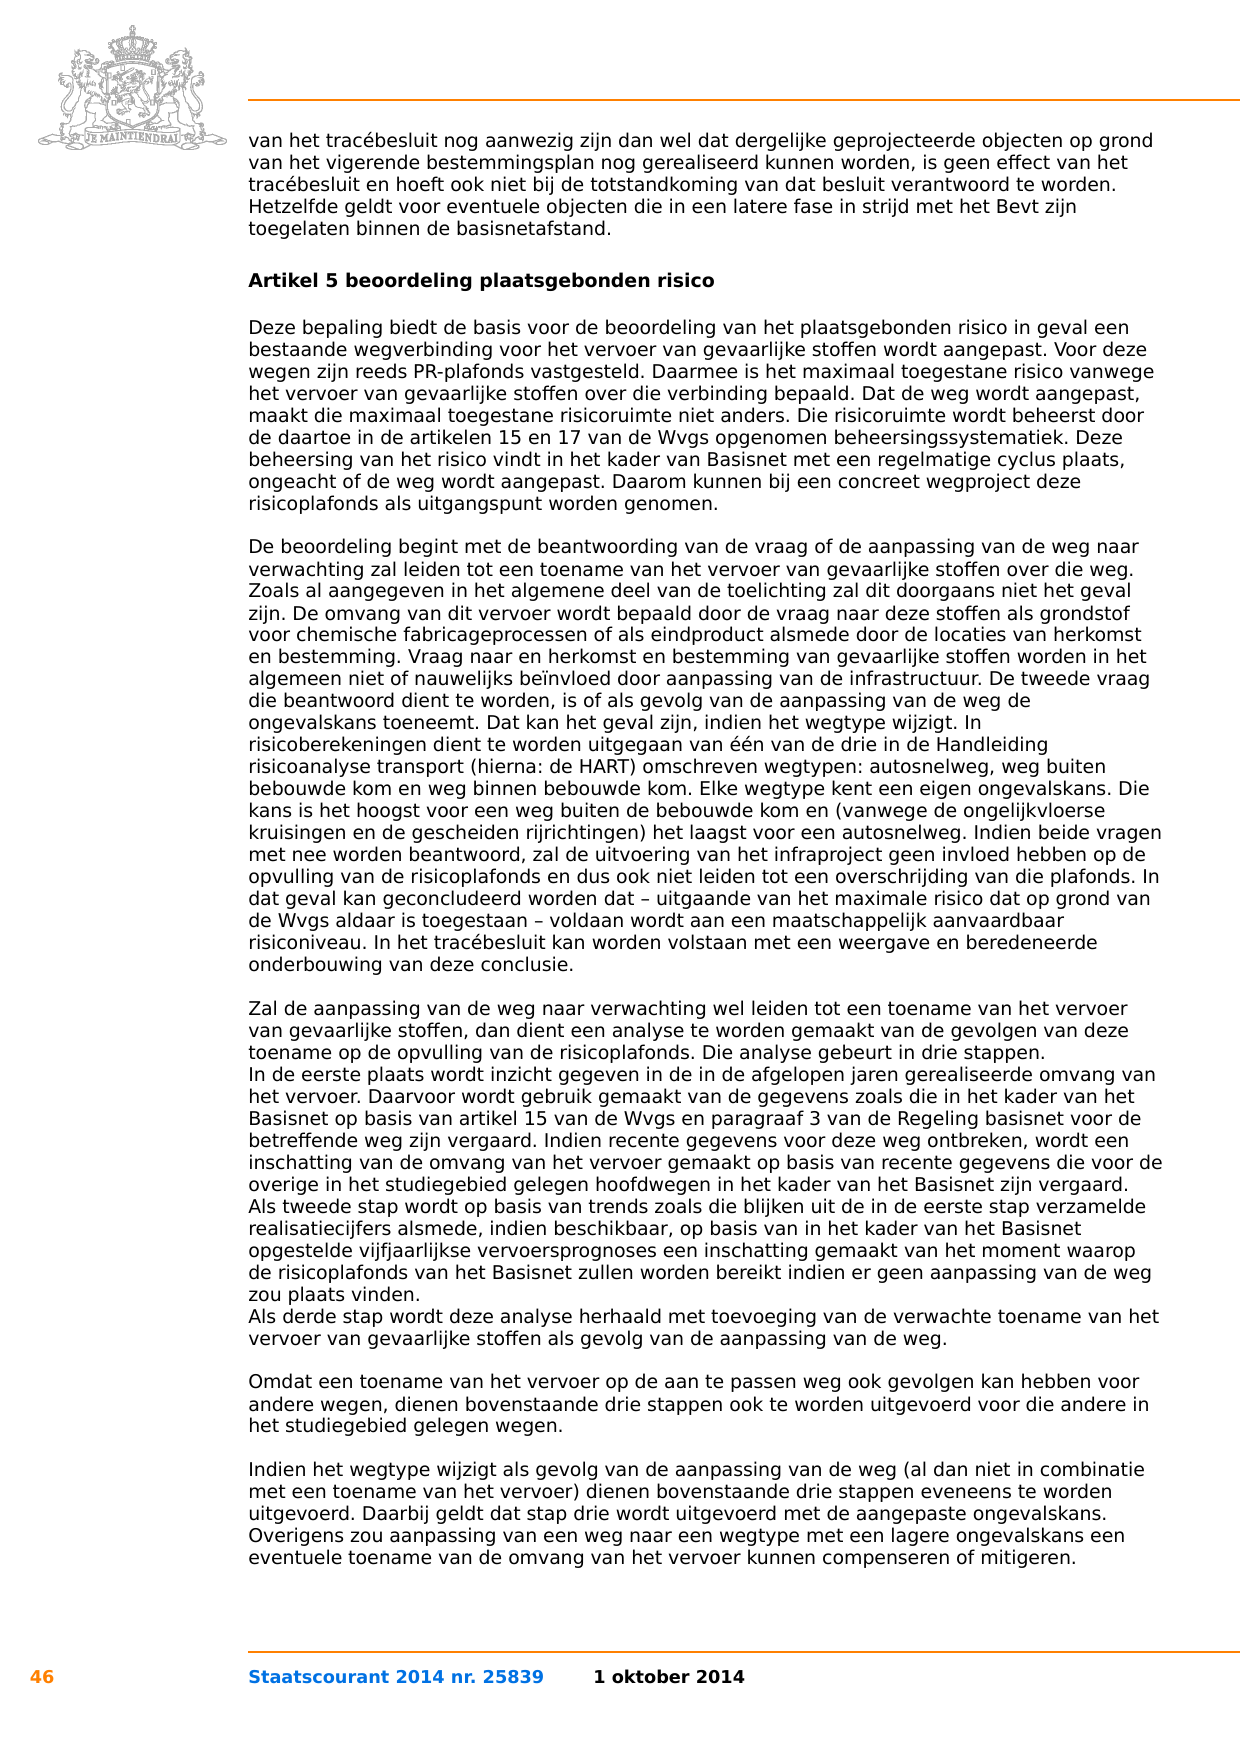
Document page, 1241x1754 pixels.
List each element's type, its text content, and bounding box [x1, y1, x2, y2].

text De beoordeling begint met de beantwoording van de vraag of de aanpassing van de weg naar verwachting zal leiden tot een toename van het vervoer van gevaarlijke stoffen over die weg. Zoals al aangegeven in het algemene deel van de toelichting zal dit doorgaans niet het geval zijn. De omvang van dit vervoer wordt bepaald door de vraag naar deze stoffen als grondstof voor chemische fabricageprocessen of als eindproduct alsmede door de locaties van herkomst en bestemming. Vraag naar en herkomst en bestemming van gevaarlijke stoffen worden in het algemeen niet of nauwelijks beïnvloed door aanpassing van de infrastructuur. De tweede vraag die beantwoord dient te worden, is of als gevolg van de aanpassing van de weg de ongevalskans toeneemt. Dat kan het geval zijn, indien het wegtype wijzigt. In risicoberekeningen dient te worden uitgegaan van één van de drie in de Handleiding risicoanalyse transport (hierna: de HART) omschreven wegtypen: autosnelweg, weg buiten bebouwde kom en weg binnen bebouwde kom. Elke wegtype kent een eigen ongevalskans. Die kans is het hoogst voor een weg buiten de bebouwde kom en (vanwege de ongelijkvloerse kruisingen en de gescheiden rijrichtingen) het laagst voor een autosnelweg. Indien beide vragen met nee worden beantwoord, zal de uitvoering van het infraproject geen invloed hebben op de opvulling van de risicoplafonds en dus ook niet leiden tot een overschrijding van die plafonds. In dat geval kan geconcludeerd worden dat – uitgaande van het maximale risico dat op grond van de Wvgs aldaar is toegestaan – voldaan wordt aan een maatschappelijk aanvaardbaar risiconiveau. In het tracébesluit kan worden volstaan met een weergave en beredeneerde onderbouwing van deze conclusie. [248, 536, 1163, 976]
text Als derde stap wordt deze analyse herhaald met toevoeging van de verwachte toename van het vervoer van gevaarlijke stoffen als gevolg van de aanpassing van de weg. [248, 1306, 1163, 1349]
picture [38, 25, 227, 150]
subtitle Artikel 5 beoordeling plaatsgebonden risico [248, 270, 1163, 292]
text Als tweede stap wordt op basis van trends zoals die blijken uit de in de eerste stap verzamelde realisatiecijfers alsmede, indien beschikbaar, op basis van in het kader van het Basisnet opgestelde vijfjaarlijkse vervoersprognoses een inschatting gemaakt van het moment waarop de risicoplafonds van het Basisnet zullen worden bereikt indien er geen aanpassing van de weg zou plaats vinden. [248, 1196, 1163, 1306]
text Hetzelfde geldt voor eventuele objecten die in een latere fase in strijd met het Bevt zijn toegelaten binnen de basisnetafstand. [248, 196, 1163, 240]
text van het tracébesluit nog aanwezig zijn dan wel dat dergelijke geprojecteerde objecten op grond van het vigerende bestemmingsplan nog gerealiseerd kunnen worden, is geen effect van het tracébesluit en hoeft ook niet bij de totstandkoming van dat besluit verantwoord te worden. [248, 130, 1163, 196]
text Indien het wegtype wijzigt als gevolg van de aanpassing van de weg (al dan niet in combinatie met een toename van het vervoer) dienen bovenstaande drie stappen eveneens te worden uitgevoerd. Daarbij geldt dat stap drie wordt uitgevoerd met de aangepaste ongevalskans. Overigens zou aanpassing van een weg naar een wegtype met een lagere ongevalskans een eventuele toename van de omvang van het vervoer kunnen compenseren of mitigeren. [248, 1459, 1163, 1569]
text In de eerste plaats wordt inzicht gegeven in de in de afgelopen jaren gerealiseerde omvang van het vervoer. Daarvoor wordt gebruik gemaakt van de gegevens zoals die in het kader van het Basisnet op basis van artikel 15 van de Wvgs en paragraaf 3 van de Regeling basisnet voor de betreffende weg zijn vergaard. Indien recente gegevens voor deze weg ontbreken, wordt een inschatting van de omvang van het vervoer gemaakt op basis van recente gegevens die voor de overige in het studiegebied gelegen hoofdwegen in het kader van het Basisnet zijn vergaard. [248, 1064, 1163, 1196]
text Deze bepaling biedt de basis voor de beoordeling van het plaatsgebonden risico in geval een bestaande wegverbinding voor het vervoer van gevaarlijke stoffen wordt aangepast. Voor deze wegen zijn reeds PR-plafonds vastgesteld. Daarmee is het maximaal toegestane risico vanwege het vervoer van gevaarlijke stoffen over die verbinding bepaald. Dat de weg wordt aangepast, maakt die maximaal toegestane risicoruimte niet anders. Die risicoruimte wordt beheerst door de daartoe in de artikelen 15 en 17 van de Wvgs opgenomen beheersingssystematiek. Deze beheersing van het risico vindt in het kader van Basisnet met een regelmatige cyclus plaats, ongeacht of de weg wordt aangepast. Daarom kunnen bij een concreet wegproject deze risicoplafonds als uitgangspunt worden genomen. [248, 317, 1163, 514]
text Omdat een toename van het vervoer op de aan te passen weg ook gevolgen kan hebben voor andere wegen, dienen bovenstaande drie stappen ook te worden uitgevoerd voor die andere in het studiegebied gelegen wegen. [248, 1371, 1163, 1437]
text Zal de aanpassing van de weg naar verwachting wel leiden tot een toename van het vervoer van gevaarlijke stoffen, dan dient een analyse te worden gemaakt van de gevolgen van deze toename op de opvulling van de risicoplafonds. Die analyse gebeurt in drie stappen. [248, 998, 1163, 1064]
